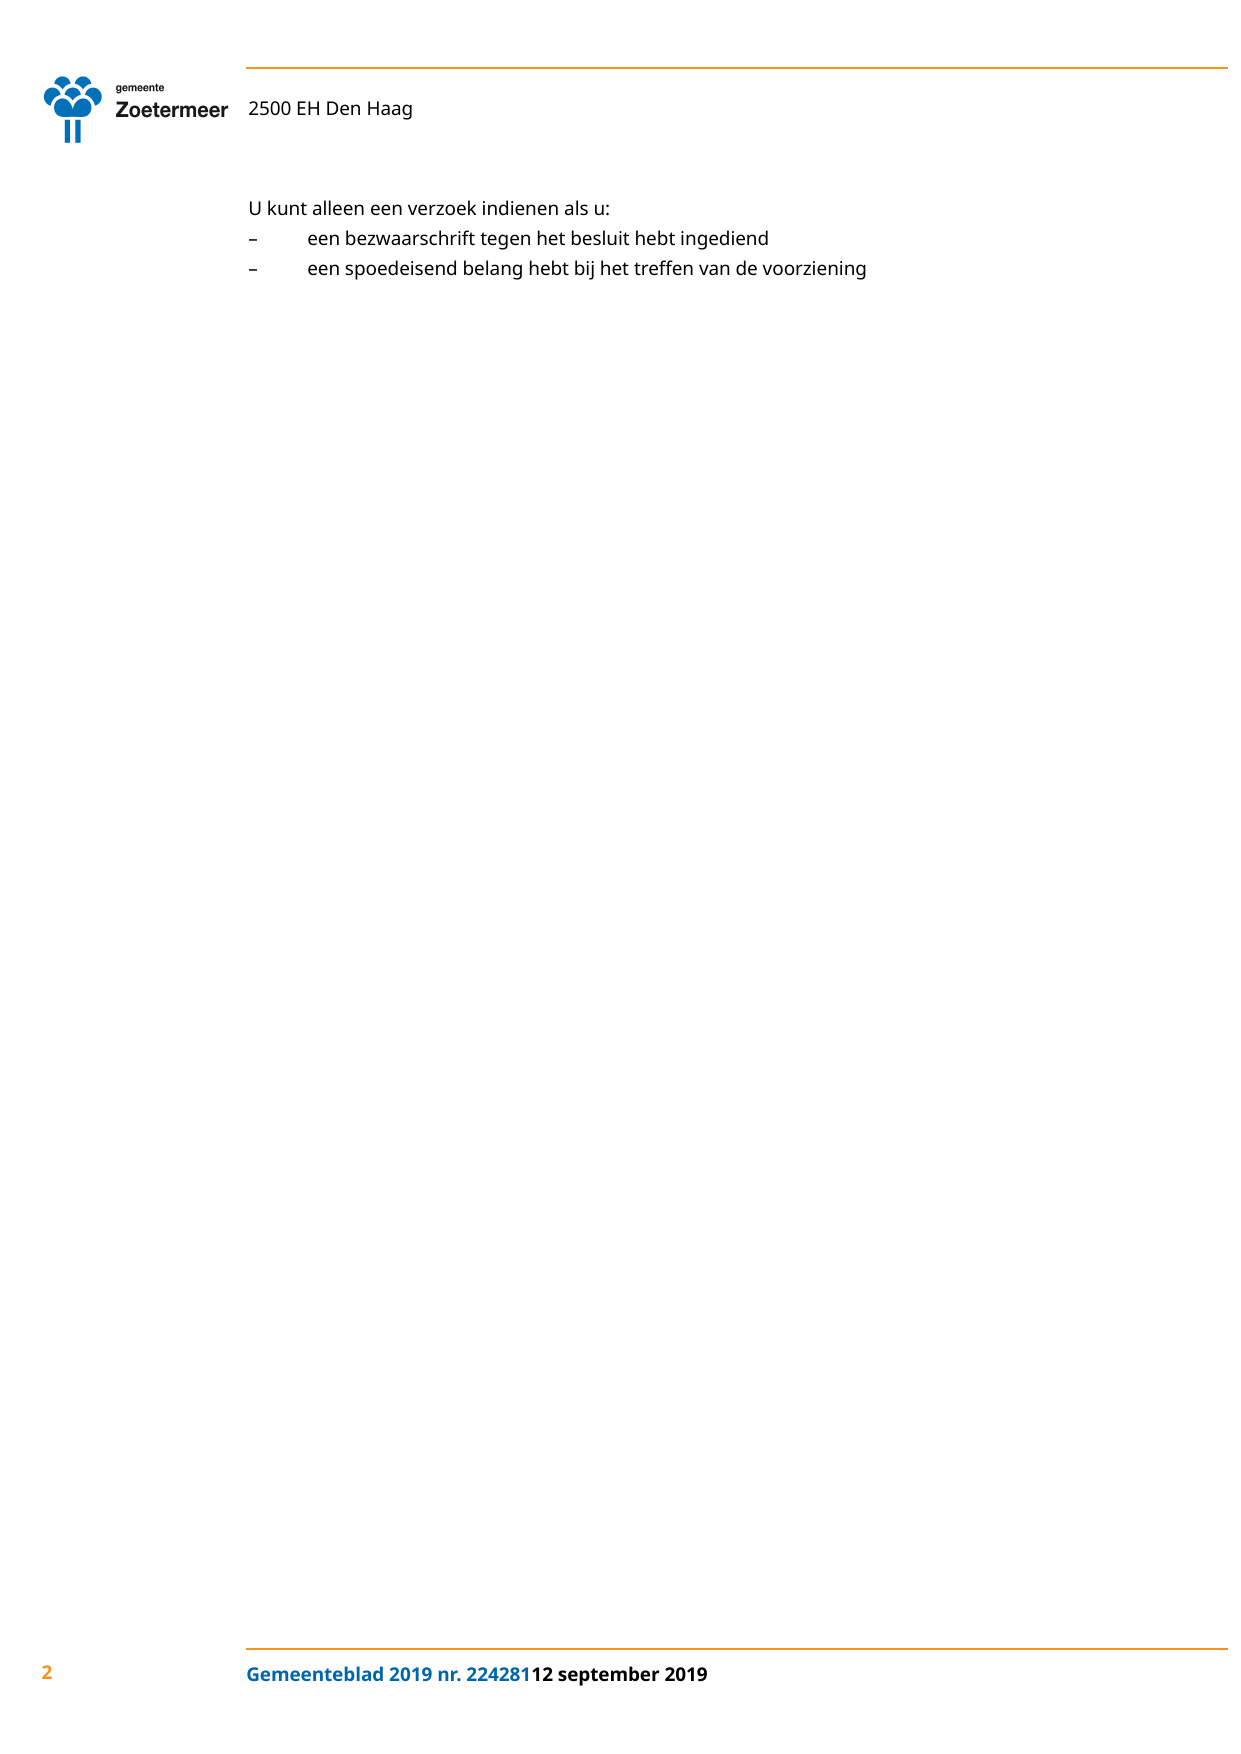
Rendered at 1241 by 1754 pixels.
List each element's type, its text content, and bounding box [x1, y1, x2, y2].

picture [41, 47, 231, 172]
text 2500 EH Den Haag [248, 95, 1152, 121]
list een spoedeisend belang hebt bij het treffen van de voorziening [248, 255, 1152, 281]
text U kunt alleen een verzoek indienen als u: [248, 196, 1152, 221]
list een bezwaarschrift tegen het besluit hebt ingediend [248, 225, 1152, 251]
